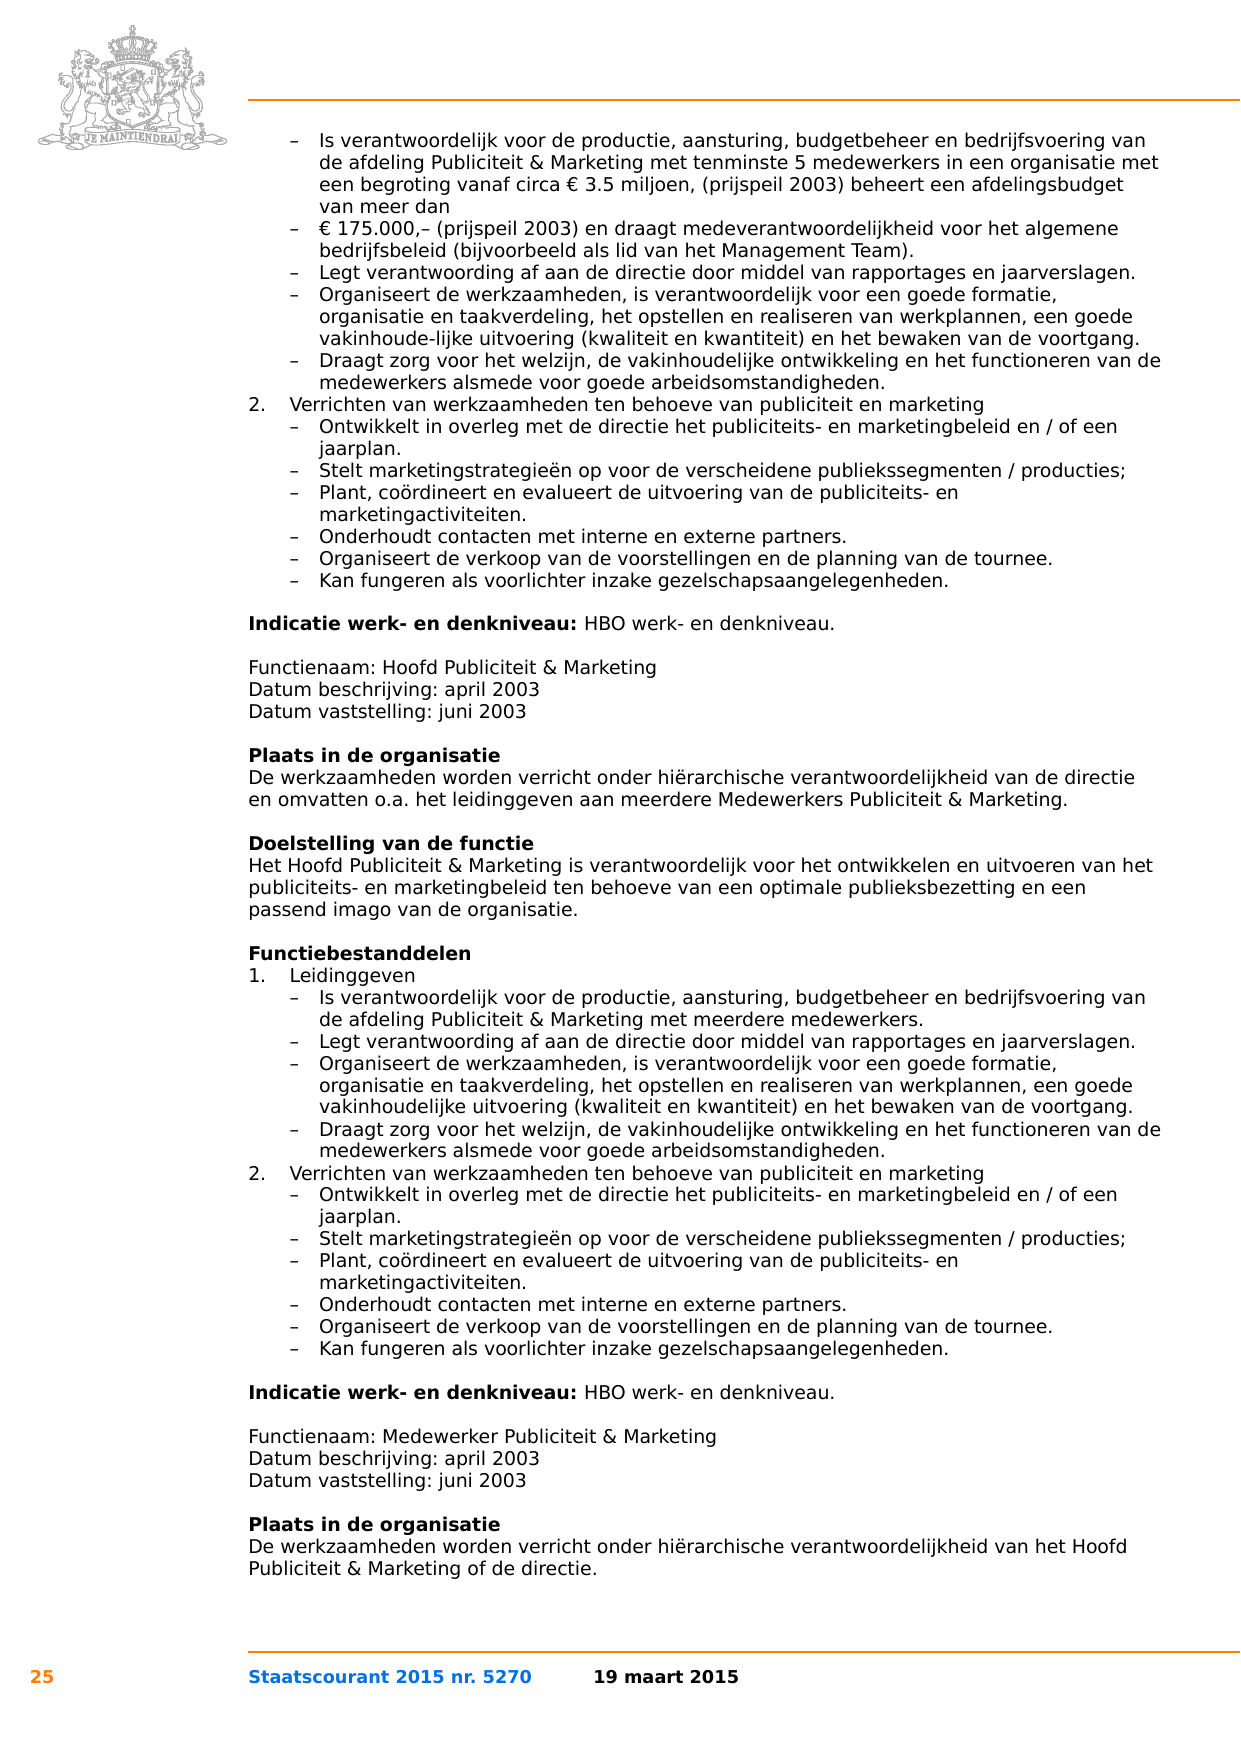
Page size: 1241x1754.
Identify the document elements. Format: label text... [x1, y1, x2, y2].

text Functienaam: Medewerker Publiciteit & Marketing [248, 1426, 1163, 1448]
text – Stelt marketingstrategieën op voor de verscheidene publiekssegmenten / producties; [289, 459, 1163, 482]
text – Legt verantwoording af aan de directie door middel van rapportages en jaarverslagen. [289, 1031, 1163, 1052]
text Het Hoofd Publiciteit & Marketing is verantwoordelijk voor het ontwikkelen en uitvoeren van het publiciteits- en marketingbeleid ten behoeve van een optimale publieksbezetting en een passend imago van de organisatie. [248, 855, 1163, 921]
text – Plant, coördineert en evalueert de uitvoering van de publiciteits- en marketingactiviteiten. [289, 1250, 1163, 1294]
text – Onderhoudt contacten met interne en externe partners. [289, 526, 1163, 547]
picture [38, 25, 227, 150]
text Doelstelling van de functie [248, 833, 1163, 855]
text – Organiseert de werkzaamheden, is verantwoordelijk voor een goede formatie, organisatie en taakverdeling, het opstellen en realiseren van werkplannen, een goede vakinhoude-lijke uitvoering (kwaliteit en kwantiteit) en het bewaken van de voortgang. [289, 284, 1163, 350]
text – Kan fungeren als voorlichter inzake gezelschapsaangelegenheden. [289, 1338, 1163, 1360]
text – Is verantwoordelijk voor de productie, aansturing, budgetbeheer en bedrijfsvoering van de afdeling Publiciteit & Marketing met tenminste 5 medewerkers in een organisatie met een begroting vanaf circa € 3.5 miljoen, (prijspeil 2003) beheert een afdelingsbudget van meer dan [289, 130, 1163, 218]
text – Kan fungeren als voorlichter inzake gezelschapsaangelegenheden. [289, 569, 1163, 591]
text 2. Verrichten van werkzaamheden ten behoeve van publiciteit en marketing [248, 394, 1163, 416]
text – Draagt zorg voor het welzijn, de vakinhoudelijke ontwikkeling en het functioneren van de medewerkers alsmede voor goede arbeidsomstandigheden. [289, 1118, 1163, 1162]
text Plaats in de organisatie [248, 1514, 1163, 1536]
text – Onderhoudt contacten met interne en externe partners. [289, 1294, 1163, 1316]
text Indicatie werk- en denkniveau: HBO werk- en denkniveau. [248, 1382, 1163, 1404]
text Datum beschrijving: april 2003 [248, 679, 1163, 701]
text – € 175.000,– (prijspeil 2003) en draagt medeverantwoordelijkheid voor het algemene bedrijfsbeleid (bijvoorbeeld als lid van het Management Team). [289, 218, 1163, 262]
text – Draagt zorg voor het welzijn, de vakinhoudelijke ontwikkeling en het functioneren van de medewerkers alsmede voor goede arbeidsomstandigheden. [289, 350, 1163, 394]
text – Organiseert de werkzaamheden, is verantwoordelijk voor een goede formatie, organisatie en taakverdeling, het opstellen en realiseren van werkplannen, een goede vakinhoudelijke uitvoering (kwaliteit en kwantiteit) en het bewaken van de voortgang. [289, 1052, 1163, 1118]
text Plaats in de organisatie [248, 745, 1163, 767]
text – Legt verantwoording af aan de directie door middel van rapportages en jaarverslagen. [289, 262, 1163, 284]
text – Plant, coördineert en evalueert de uitvoering van de publiciteits- en marketingactiviteiten. [289, 482, 1163, 526]
text 1. Leidinggeven [248, 964, 1163, 987]
text Datum vaststelling: juni 2003 [248, 1470, 1163, 1492]
text – Ontwikkelt in overleg met de directie het publiciteits- en marketingbeleid en / of een jaarplan. [289, 1184, 1163, 1228]
text – Ontwikkelt in overleg met de directie het publiciteits- en marketingbeleid en / of een jaarplan. [289, 416, 1163, 459]
text 2. Verrichten van werkzaamheden ten behoeve van publiciteit en marketing [248, 1162, 1163, 1184]
text Functienaam: Hoofd Publiciteit & Marketing [248, 657, 1163, 679]
text De werkzaamheden worden verricht onder hiërarchische verantwoordelijkheid van het Hoofd Publiciteit & Marketing of de directie. [248, 1536, 1163, 1580]
text Datum beschrijving: april 2003 [248, 1448, 1163, 1470]
text – Organiseert de verkoop van de voorstellingen en de planning van de tournee. [289, 1316, 1163, 1338]
text – Stelt marketingstrategieën op voor de verscheidene publiekssegmenten / producties; [289, 1228, 1163, 1250]
text Functiebestanddelen [248, 943, 1163, 964]
text – Organiseert de verkoop van de voorstellingen en de planning van de tournee. [289, 547, 1163, 569]
text – Is verantwoordelijk voor de productie, aansturing, budgetbeheer en bedrijfsvoering van de afdeling Publiciteit & Marketing met meerdere medewerkers. [289, 987, 1163, 1031]
text De werkzaamheden worden verricht onder hiërarchische verantwoordelijkheid van de directie en omvatten o.a. het leidinggeven aan meerdere Medewerkers Publiciteit & Marketing. [248, 767, 1163, 811]
text Indicatie werk- en denkniveau: HBO werk- en denkniveau. [248, 613, 1163, 635]
text Datum vaststelling: juni 2003 [248, 701, 1163, 723]
